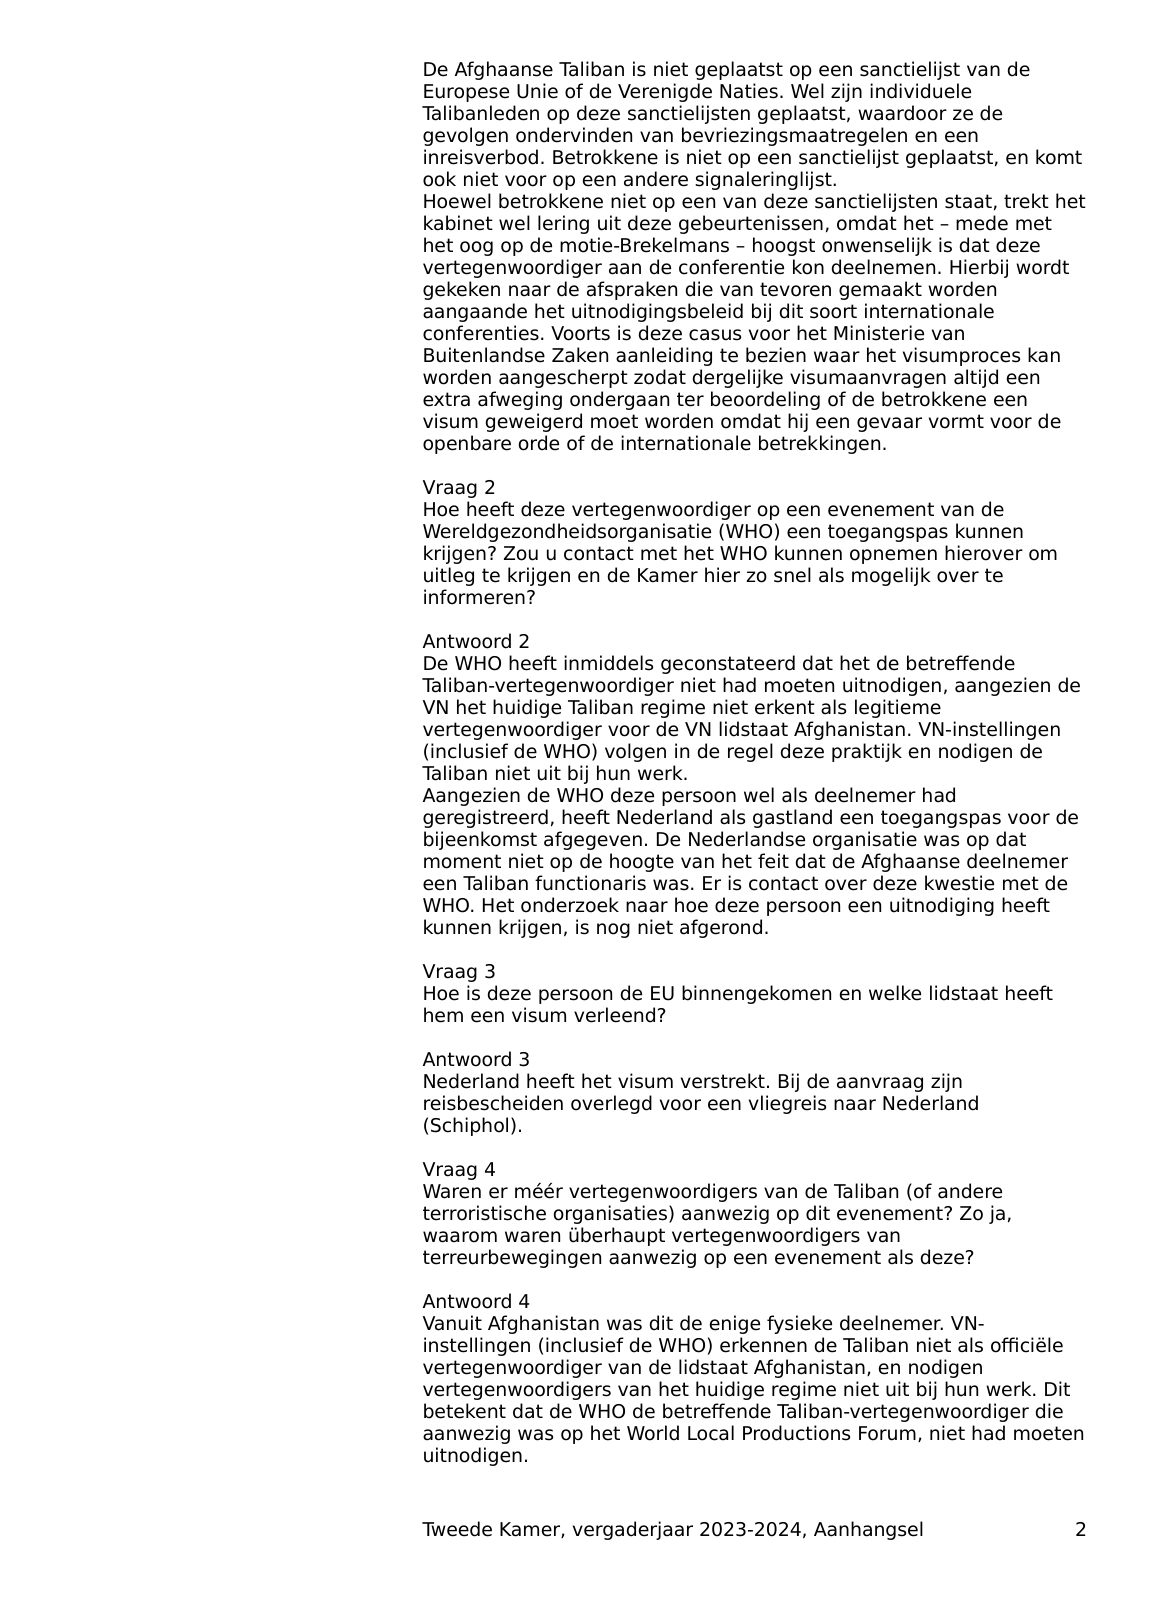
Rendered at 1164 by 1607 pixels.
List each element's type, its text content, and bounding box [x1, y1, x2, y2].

text Waren er méér vertegenwoordigers van de Taliban (of andere terroristische organisaties) aanwezig op dit evenement? Zo ja, waarom waren überhaupt vertegenwoordigers van terreurbewegingen aanwezig op een evenement als deze? [422, 1181, 1087, 1269]
text Aangezien de WHO deze persoon wel als deelnemer had geregistreerd, heeft Nederland als gastland een toegangspas voor de bijeenkomst afgegeven. De Nederlandse organisatie was op dat moment niet op de hoogte van het feit dat de Afghaanse deelnemer een Taliban functionaris was. Er is contact over deze kwestie met de WHO. Het onderzoek naar hoe deze persoon een uitnodiging heeft kunnen krijgen, is nog niet afgerond. [422, 785, 1087, 939]
text Vraag 3 [422, 961, 1087, 983]
text Hoe heeft deze vertegenwoordiger op een evenement van de Wereldgezondheidsorganisatie (WHO) een toegangspas kunnen krijgen? Zou u contact met het WHO kunnen opnemen hierover om uitleg te krijgen en de Kamer hier zo snel als mogelijk over te informeren? [422, 499, 1087, 609]
text Nederland heeft het visum verstrekt. Bij de aanvraag zijn reisbescheiden overlegd voor een vliegreis naar Nederland (Schiphol). [422, 1071, 1087, 1137]
text Antwoord 4 [422, 1291, 1087, 1313]
text De Afghaanse Taliban is niet geplaatst op een sanctielijst van de Europese Unie of de Verenigde Naties. Wel zijn individuele Talibanleden op deze sanctielijsten geplaatst, waardoor ze de gevolgen ondervinden van bevriezingsmaatregelen en een inreisverbod. Betrokkene is niet op een sanctielijst geplaatst, en komt ook niet voor op een andere signaleringlijst. [422, 59, 1087, 191]
text Hoe is deze persoon de EU binnengekomen en welke lidstaat heeft hem een visum verleend? [422, 983, 1087, 1027]
text Vraag 4 [422, 1159, 1087, 1181]
text Antwoord 3 [422, 1049, 1087, 1071]
text De WHO heeft inmiddels geconstateerd dat het de betreffende Taliban-vertegenwoordiger niet had moeten uitnodigen, aangezien de VN het huidige Taliban regime niet erkent als legitieme vertegenwoordiger voor de VN lidstaat Afghanistan. VN-instellingen (inclusief de WHO) volgen in de regel deze praktijk en nodigen de Taliban niet uit bij hun werk. [422, 653, 1087, 785]
text Hoewel betrokkene niet op een van deze sanctielijsten staat, trekt het kabinet wel lering uit deze gebeurtenissen, omdat het – mede met het oog op de motie-Brekelmans – hoogst onwenselijk is dat deze vertegenwoordiger aan de conferentie kon deelnemen. Hierbij wordt gekeken naar de afspraken die van tevoren gemaakt worden aangaande het uitnodigingsbeleid bij dit soort internationale conferenties. Voorts is deze casus voor het Ministerie van Buitenlandse Zaken aanleiding te bezien waar het visumproces kan worden aangescherpt zodat dergelijke visumaanvragen altijd een extra afweging ondergaan ter beoordeling of de betrokkene een visum geweigerd moet worden omdat hij een gevaar vormt voor de openbare orde of de internationale betrekkingen. [422, 191, 1087, 455]
text Antwoord 2 [422, 631, 1087, 653]
text Vraag 2 [422, 477, 1087, 499]
text Vanuit Afghanistan was dit de enige fysieke deelnemer. VN-instellingen (inclusief de WHO) erkennen de Taliban niet als officiële vertegenwoordiger van de lidstaat Afghanistan, en nodigen vertegenwoordigers van het huidige regime niet uit bij hun werk. Dit betekent dat de WHO de betreffende Taliban-vertegenwoordiger die aanwezig was op het World Local Productions Forum, niet had moeten uitnodigen. [422, 1313, 1087, 1467]
